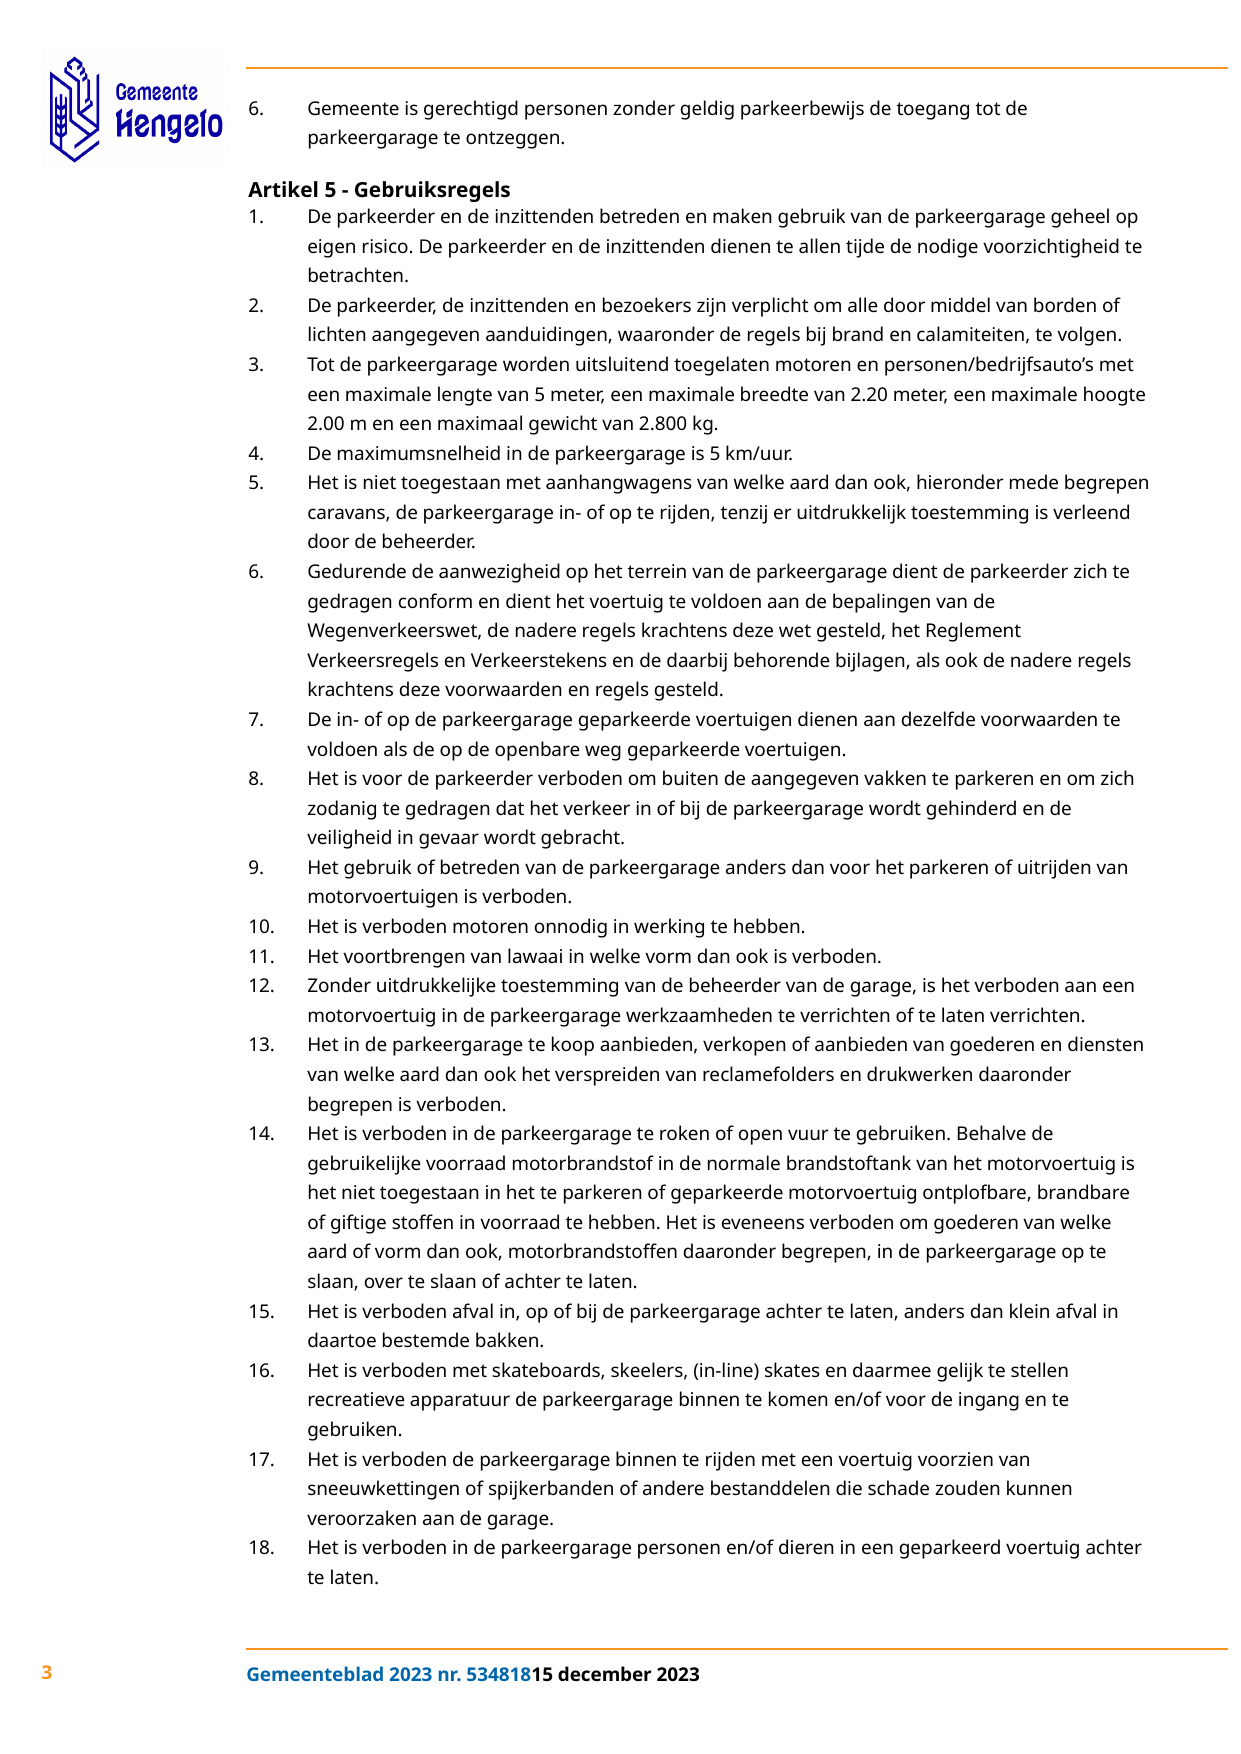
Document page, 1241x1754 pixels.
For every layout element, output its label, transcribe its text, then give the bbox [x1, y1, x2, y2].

list Zonder uitdrukkelijke toestemming van de beheerder van de garage, is het verboden aan een motorvoertuig in de parkeergarage werkzaamheden te verrichten of te laten verrichten. [248, 972, 1152, 1028]
list De in- of op de parkeergarage geparkeerde voertuigen dienen aan dezelfde voorwaarden te voldoen als de op de openbare weg geparkeerde voertuigen. [248, 706, 1152, 761]
list Het voortbrengen van lawaai in welke vorm dan ook is verboden. [248, 943, 1152, 968]
list Het is verboden in de parkeergarage te roken of open vuur te gebruiken. Behalve de gebruikelijke voorraad motorbrandstof in de normale brandstoftank van het motorvoertuig is het niet toegestaan in het te parkeren of geparkeerde motorvoertuig ontplofbare, brandbare of giftige stoffen in voorraad te hebben. Het is eveneens verboden om goederen van welke aard of vorm dan ook, motorbrandstoffen daaronder begrepen, in de parkeergarage op te slaan, over te slaan of achter te laten. [248, 1120, 1152, 1294]
list Het is verboden motoren onnodig in werking te hebben. [248, 913, 1152, 939]
picture [41, 47, 231, 172]
list De maximumsnelheid in de parkeergarage is 5 km/uur. [248, 440, 1152, 466]
list Het is verboden in de parkeergarage personen en/of dieren in een geparkeerd voertuig achter te laten. [248, 1534, 1152, 1590]
list Het is voor de parkeerder verboden om buiten de aangegeven vakken te parkeren en om zich zodanig te gedragen dat het verkeer in of bij de parkeergarage wordt gehinderd en de veiligheid in gevaar wordt gebracht. [248, 765, 1152, 850]
text Artikel 5 - Gebruiksregels [248, 175, 1152, 203]
list Het is verboden met skateboards, skeelers, (in-line) skates en daarmee gelijk te stellen recreatieve apparatuur de parkeergarage binnen te komen en/of voor de ingang en te gebruiken. [248, 1357, 1152, 1442]
list De parkeerder en de inzittenden betreden en maken gebruik van de parkeergarage geheel op eigen risico. De parkeerder en de inzittenden dienen te allen tijde de nodige voorzichtigheid te betrachten. [248, 203, 1152, 288]
list Het is verboden de parkeergarage binnen te rijden met een voertuig voorzien van sneeuwkettingen of spijkerbanden of andere bestanddelen die schade zouden kunnen veroorzaken aan de garage. [248, 1446, 1152, 1531]
list Tot de parkeergarage worden uitsluitend toegelaten motoren en personen/bedrijfsauto’s met een maximale lengte van 5 meter, een maximale breedte van 2.20 meter, een maximale hoogte 2.00 m en een maximaal gewicht van 2.800 kg. [248, 351, 1152, 436]
list Het is niet toegestaan met aanhangwagens van welke aard dan ook, hieronder mede begrepen caravans, de parkeergarage in- of op te rijden, tenzij er uitdrukkelijk toestemming is verleend door de beheerder. [248, 469, 1152, 554]
list Gemeente is gerechtigd personen zonder geldig parkeerbewijs de toegang tot de parkeergarage te ontzeggen. [248, 95, 1152, 150]
list Het gebruik of betreden van de parkeergarage anders dan voor het parkeren of uitrijden van motorvoertuigen is verboden. [248, 854, 1152, 909]
list De parkeerder, de inzittenden en bezoekers zijn verplicht om alle door middel van borden of lichten aangegeven aanduidingen, waaronder de regels bij brand en calamiteiten, te volgen. [248, 292, 1152, 347]
list Het is verboden afval in, op of bij de parkeergarage achter te laten, anders dan klein afval in daartoe bestemde bakken. [248, 1298, 1152, 1353]
list Het in de parkeergarage te koop aanbieden, verkopen of aanbieden van goederen en diensten van welke aard dan ook het verspreiden van reclamefolders en drukwerken daaronder begrepen is verboden. [248, 1032, 1152, 1116]
list Gedurende de aanwezigheid op het terrein van de parkeergarage dient de parkeerder zich te gedragen conform en dient het voertuig te voldoen aan de bepalingen van de Wegenverkeerswet, de nadere regels krachtens deze wet gesteld, het Reglement Verkeersregels en Verkeerstekens en de daarbij behorende bijlagen, als ook de nadere regels krachtens deze voorwaarden en regels gesteld. [248, 558, 1152, 702]
